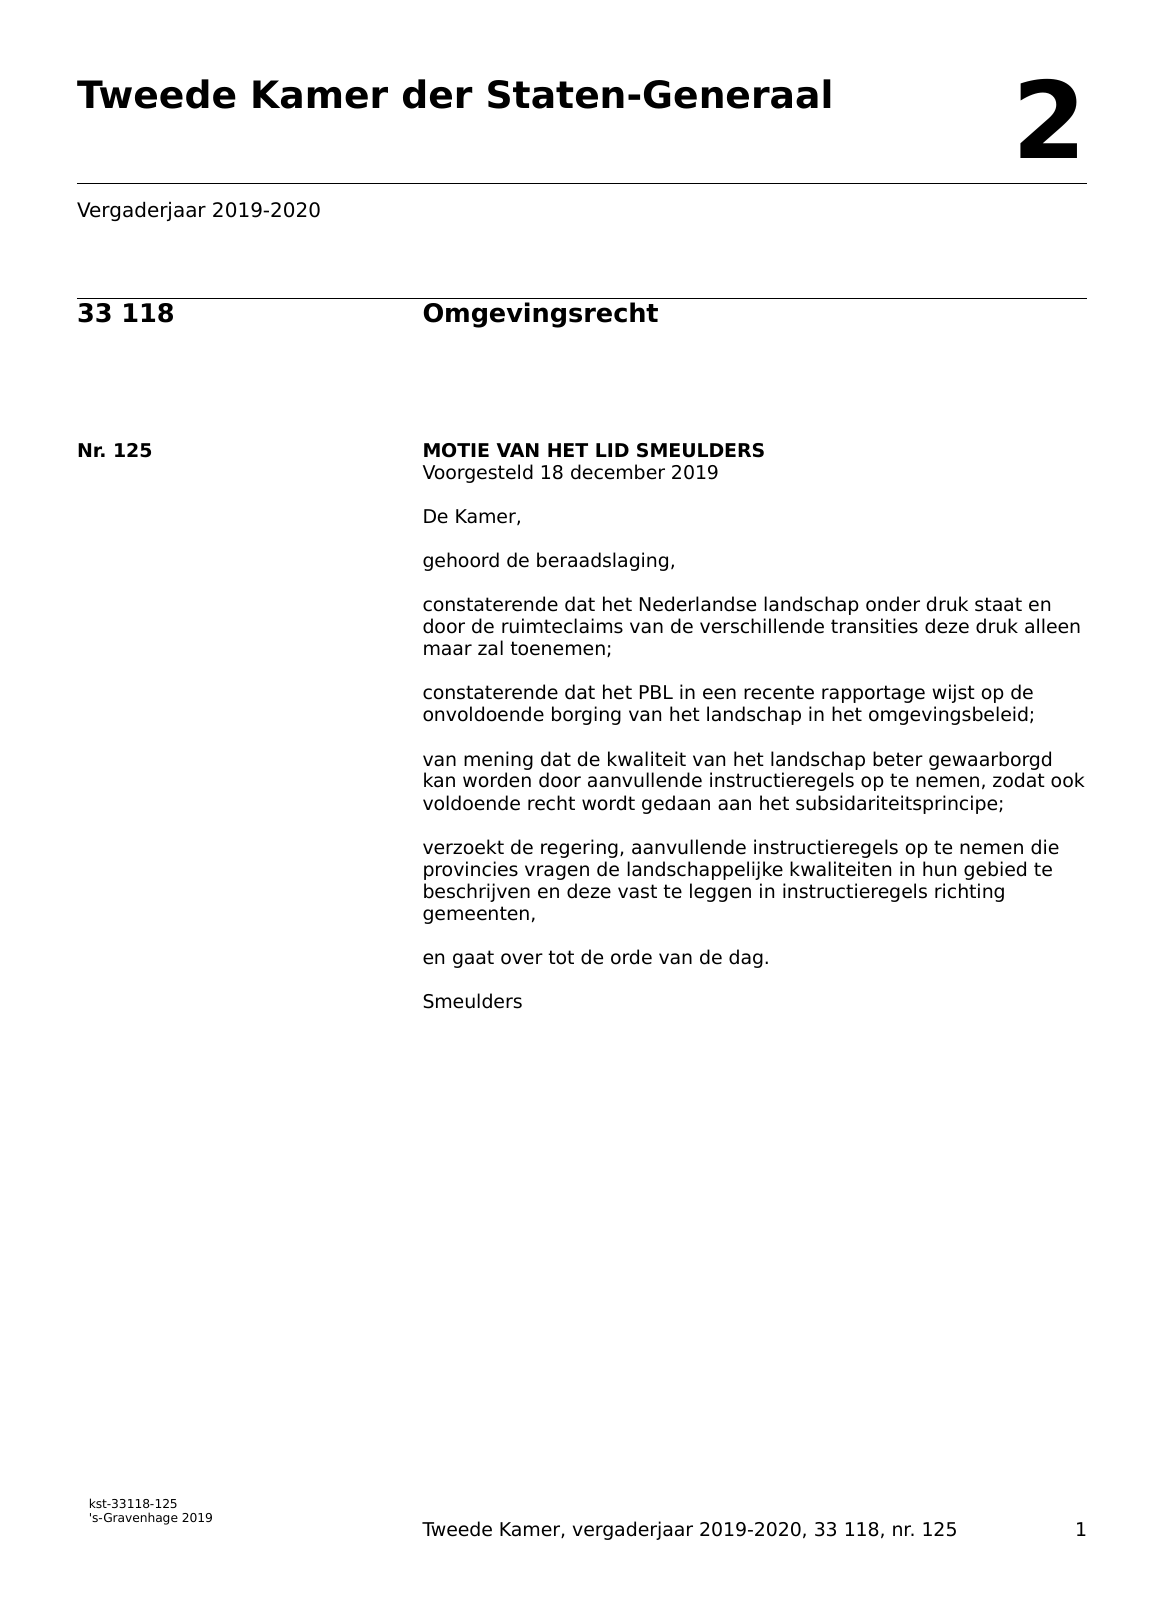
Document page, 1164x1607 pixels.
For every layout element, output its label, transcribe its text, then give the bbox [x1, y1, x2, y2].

text van mening dat de kwaliteit van het landschap beter gewaarborgd kan worden door aanvullende instructieregels op te nemen, zodat ook voldoende recht wordt gedaan aan het subsidariteitsprincipe; [422, 748, 1087, 814]
table_cell Vergaderjaar 2019-2020 [77, 184, 1087, 298]
text constaterende dat het Nederlandse landschap onder druk staat en door de ruimteclaims van de verschillende transities deze druk alleen maar zal toenemen; [422, 594, 1087, 660]
table_header Tweede Kamer der Staten-Generaal [77, 59, 886, 183]
table_header 2 [886, 59, 1087, 183]
subtitle 33 118 Omgevingsrecht [77, 299, 1087, 329]
text kst-33118-125 [88, 1497, 323, 1511]
text De Kamer, [422, 506, 1087, 528]
text verzoekt de regering, aanvullende instructieregels op te nemen die provincies vragen de landschappelijke kwaliteiten in hun gebied te beschrijven en deze vast te leggen in instructieregels richting gemeenten, [422, 837, 1087, 924]
subtitle Nr. 125 MOTIE VAN HET LID SMEULDERS [77, 440, 1087, 462]
text 's-Gravenhage 2019 [88, 1511, 323, 1525]
text constaterende dat het PBL in een recente rapportage wijst op de onvoldoende borging van het landschap in het omgevingsbeleid; [422, 682, 1087, 726]
text en gaat over tot de orde van de dag. [422, 947, 1087, 969]
text Voorgesteld 18 december 2019 [422, 462, 1087, 484]
text gehoord de beraadslaging, [422, 550, 1087, 572]
text Smeulders [422, 991, 1087, 1013]
